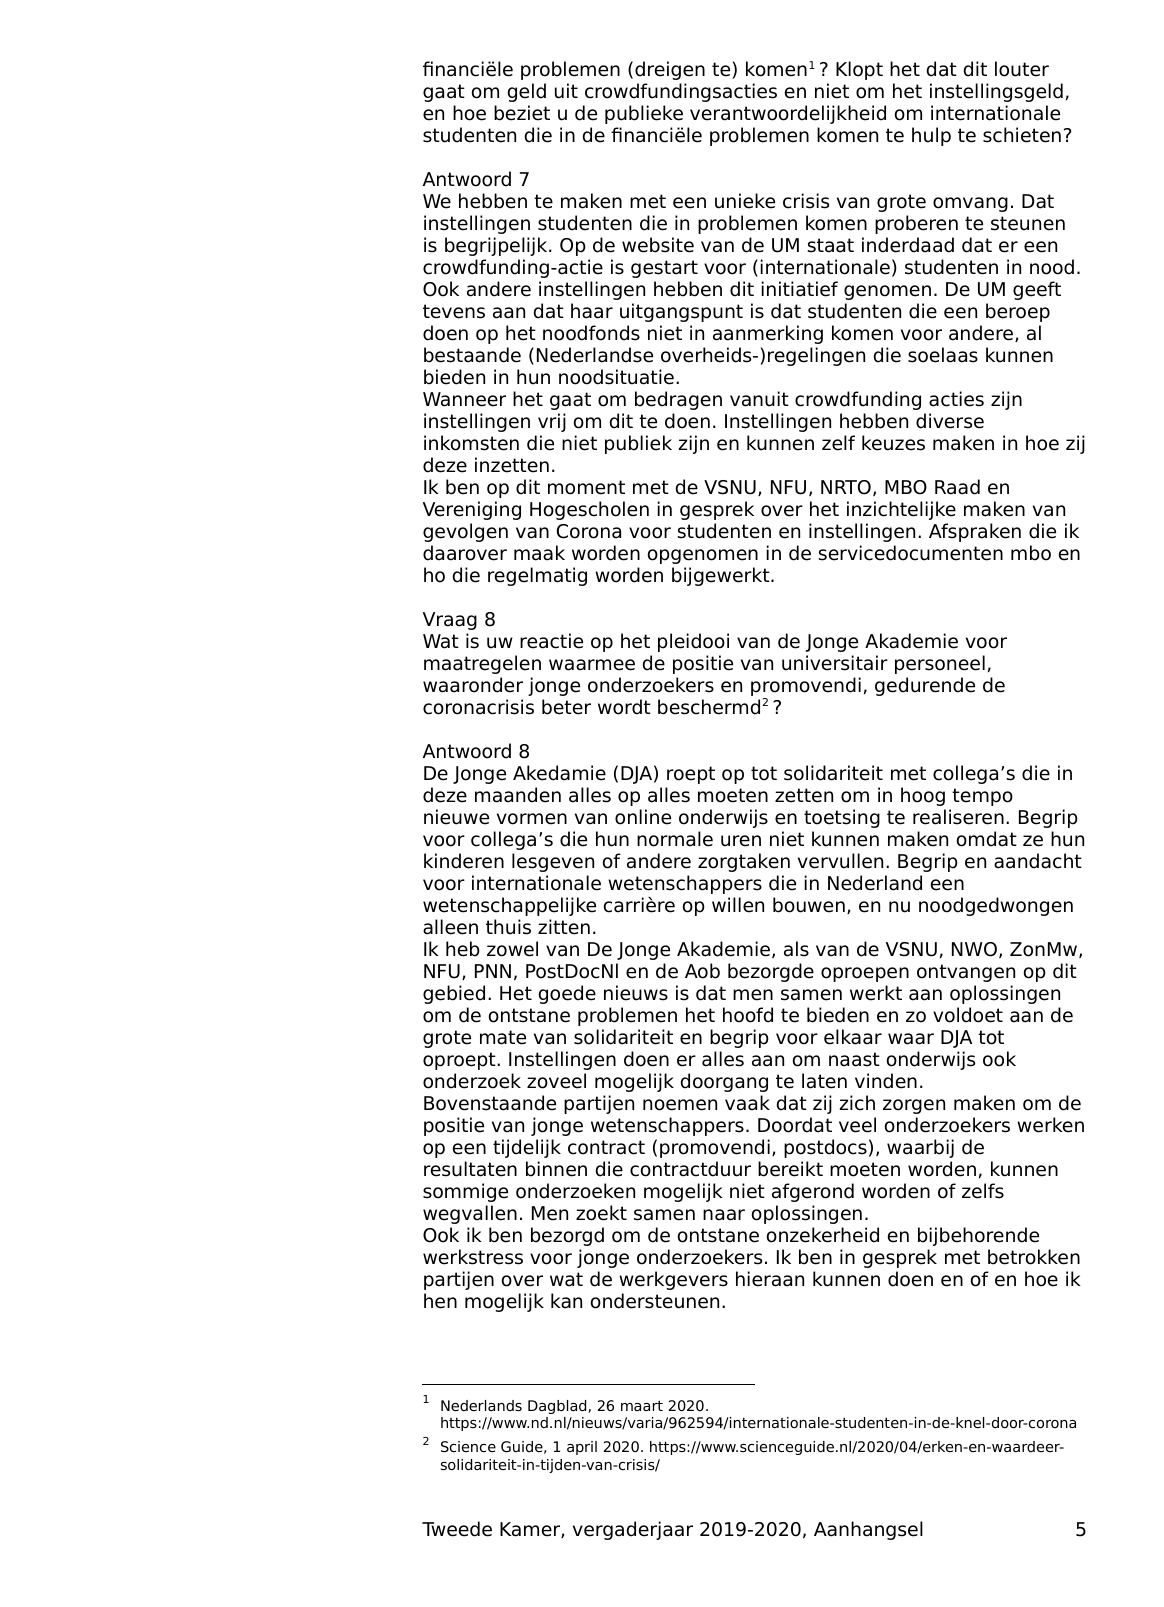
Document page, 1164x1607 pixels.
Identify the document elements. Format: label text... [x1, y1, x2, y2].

text Science Guide, 1 april 2020. https://www.scienceguide.nl/2020/04/erken-en-waardeer-solidariteit-in-tijden-van-crisis/ [422, 1435, 1087, 1474]
text Ook ik ben bezorgd om de ontstane onzekerheid en bijbehorende werkstress voor jonge onderzoekers. Ik ben in gesprek met betrokken partijen over wat de werkgevers hieraan kunnen doen en of en hoe ik hen mogelijk kan ondersteunen. [422, 1224, 1087, 1312]
text Nederlands Dagblad, 26 maart 2020. https://www.nd.nl/nieuws/varia/962594/internationale-studenten-in-de-knel-door-corona [422, 1393, 1087, 1432]
text financiële problemen (dreigen te) komen? Klopt het dat dit louter gaat om geld uit crowdfundingsacties en niet om het instellingsgeld, en hoe beziet u de publieke verantwoordelijkheid om internationale studenten die in de financiële problemen komen te hulp te schieten? [422, 59, 1087, 147]
text Ik heb zowel van De Jonge Akademie, als van de VSNU, NWO, ZonMw, NFU, PNN, PostDocNl en de Aob bezorgde oproepen ontvangen op dit gebied. Het goede nieuws is dat men samen werkt aan oplossingen om de ontstane problemen het hoofd te bieden en zo voldoet aan de grote mate van solidariteit en begrip voor elkaar waar DJA tot oproept. Instellingen doen er alles aan om naast onderwijs ook onderzoek zoveel mogelijk doorgang te laten vinden. [422, 939, 1087, 1093]
text De Jonge Akedamie (DJA) roept op tot solidariteit met collega’s die in deze maanden alles op alles moeten zetten om in hoog tempo nieuwe vormen van online onderwijs en toetsing te realiseren. Begrip voor collega’s die hun normale uren niet kunnen maken omdat ze hun kinderen lesgeven of andere zorgtaken vervullen. Begrip en aandacht voor internationale wetenschappers die in Nederland een wetenschappelijke carrière op willen bouwen, en nu noodgedwongen alleen thuis zitten. [422, 763, 1087, 939]
text Antwoord 8 [422, 741, 1087, 763]
text Bovenstaande partijen noemen vaak dat zij zich zorgen maken om de positie van jonge wetenschappers. Doordat veel onderzoekers werken op een tijdelijk contract (promovendi, postdocs), waarbij de resultaten binnen die contractduur bereikt moeten worden, kunnen sommige onderzoeken mogelijk niet afgerond worden of zelfs wegvallen. Men zoekt samen naar oplossingen. [422, 1093, 1087, 1224]
text We hebben te maken met een unieke crisis van grote omvang. Dat instellingen studenten die in problemen komen proberen te steunen is begrijpelijk. Op de website van de UM staat inderdaad dat er een crowdfunding-actie is gestart voor (internationale) studenten in nood. Ook andere instellingen hebben dit initiatief genomen. De UM geeft tevens aan dat haar uitgangspunt is dat studenten die een beroep doen op het noodfonds niet in aanmerking komen voor andere, al bestaande (Nederlandse overheids-)regelingen die soelaas kunnen bieden in hun noodsituatie. [422, 191, 1087, 389]
text Wat is uw reactie op het pleidooi van de Jonge Akademie voor maatregelen waarmee de positie van universitair personeel, waaronder jonge onderzoekers en promovendi, gedurende de coronacrisis beter wordt beschermd? [422, 631, 1087, 719]
text Ik ben op dit moment met de VSNU, NFU, NRTO, MBO Raad en Vereniging Hogescholen in gesprek over het inzichtelijke maken van gevolgen van Corona voor studenten en instellingen. Afspraken die ik daarover maak worden opgenomen in de servicedocumenten mbo en ho die regelmatig worden bijgewerkt. [422, 477, 1087, 587]
text Antwoord 7 [422, 169, 1087, 191]
text Vraag 8 [422, 609, 1087, 631]
text Wanneer het gaat om bedragen vanuit crowdfunding acties zijn instellingen vrij om dit te doen. Instellingen hebben diverse inkomsten die niet publiek zijn en kunnen zelf keuzes maken in hoe zij deze inzetten. [422, 389, 1087, 477]
